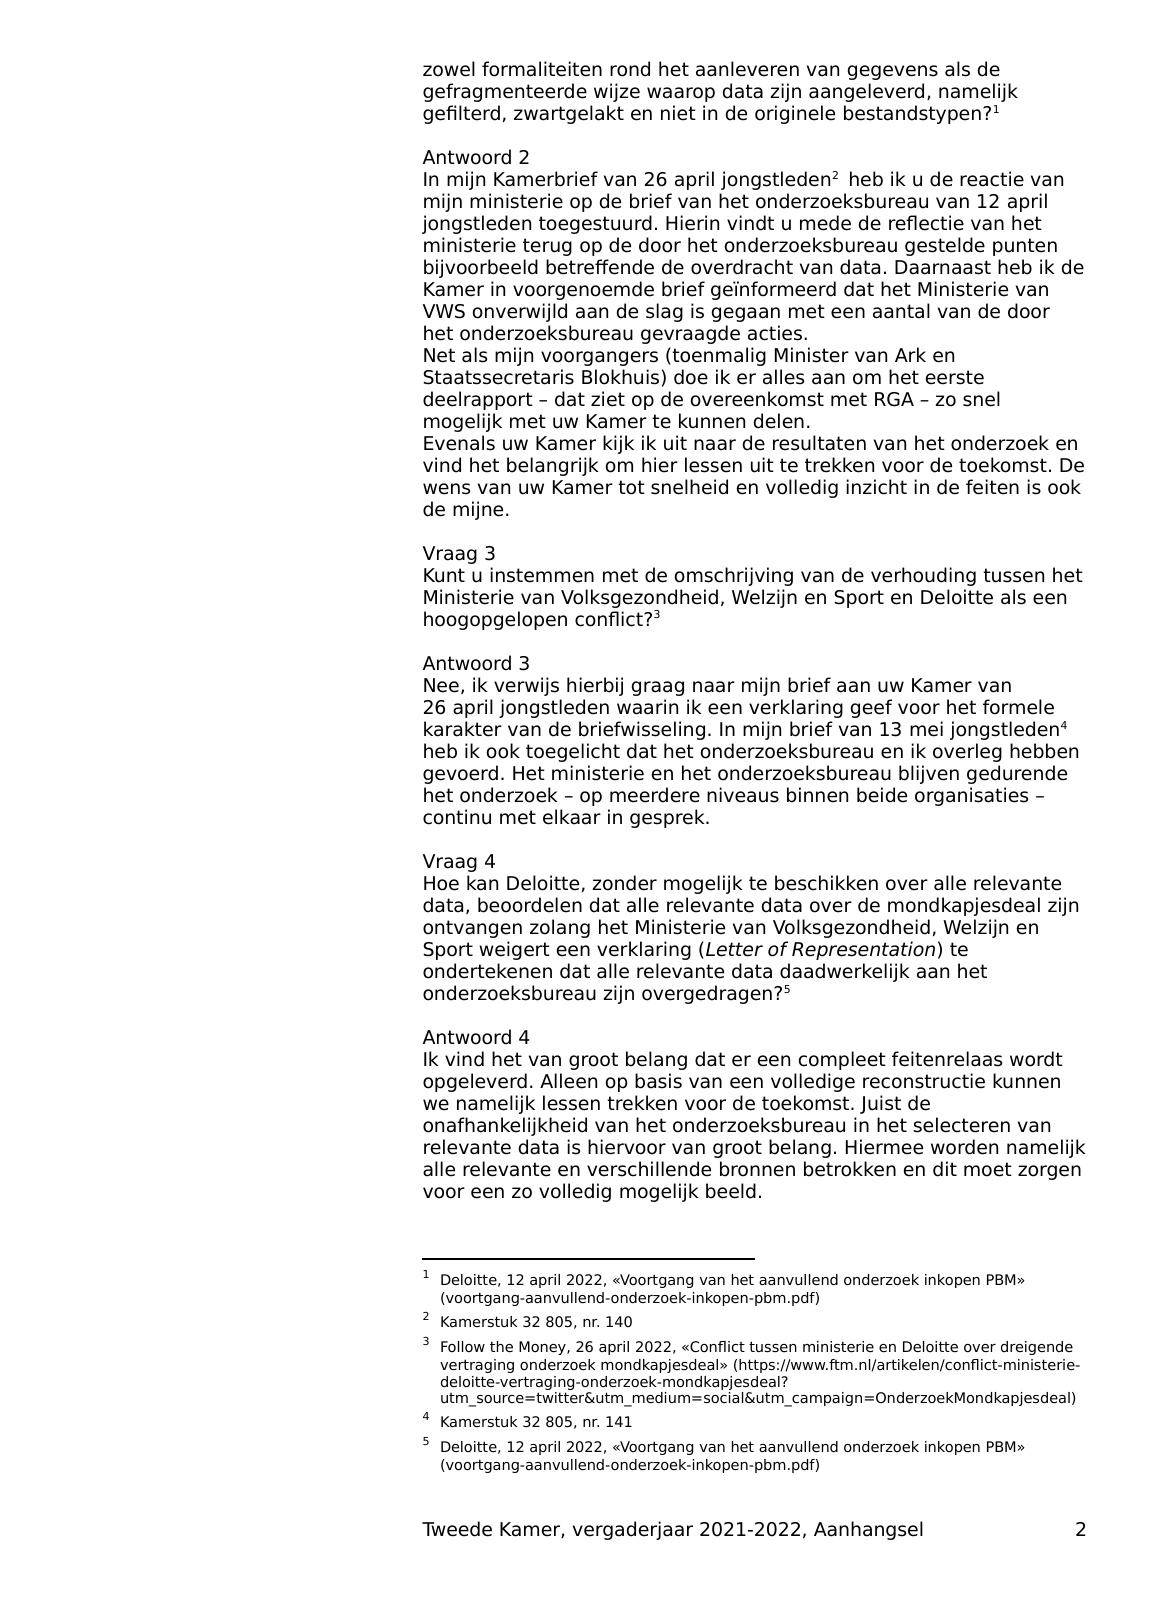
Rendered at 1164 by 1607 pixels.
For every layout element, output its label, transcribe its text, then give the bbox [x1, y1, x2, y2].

text Deloitte, 12 april 2022, «Voortgang van het aanvullend onderzoek inkopen PBM» (voortgang-aanvullend-onderzoek-inkopen-pbm.pdf) [422, 1435, 1087, 1474]
text Kunt u instemmen met de omschrijving van de verhouding tussen het Ministerie van Volksgezondheid, Welzijn en Sport en Deloitte als een hoogopgelopen conflict? [422, 565, 1087, 631]
text Net als mijn voorgangers (toenmalig Minister van Ark en Staatssecretaris Blokhuis) doe ik er alles aan om het eerste deelrapport – dat ziet op de overeenkomst met RGA – zo snel mogelijk met uw Kamer te kunnen delen. [422, 345, 1087, 433]
text Deloitte, 12 april 2022, «Voortgang van het aanvullend onderzoek inkopen PBM» (voortgang-aanvullend-onderzoek-inkopen-pbm.pdf) [422, 1268, 1087, 1307]
text Ik vind het van groot belang dat er een compleet feitenrelaas wordt opgeleverd. Alleen op basis van een volledige reconstructie kunnen we namelijk lessen trekken voor de toekomst. Juist de onafhankelijkheid van het onderzoeksbureau in het selecteren van relevante data is hiervoor van groot belang. Hiermee worden namelijk alle relevante en verschillende bronnen betrokken en dit moet zorgen voor een zo volledig mogelijk beeld. [422, 1049, 1087, 1203]
text Kamerstuk 32 805, nr. 140 [422, 1310, 1087, 1332]
text Nee, ik verwijs hierbij graag naar mijn brief aan uw Kamer van 26 april jongstleden waarin ik een verklaring geef voor het formele karakter van de briefwisseling. In mijn brief van 13 mei jongstleden heb ik ook toegelicht dat het onderzoeksbureau en ik overleg hebben gevoerd. Het ministerie en het onderzoeksbureau blijven gedurende het onderzoek – op meerdere niveaus binnen beide organisaties – continu met elkaar in gesprek. [422, 675, 1087, 829]
text Vraag 3 [422, 543, 1087, 565]
text Hoe kan Deloitte, zonder mogelijk te beschikken over alle relevante data, beoordelen dat alle relevante data over de mondkapjesdeal zijn ontvangen zolang het Ministerie van Volksgezondheid, Welzijn en Sport weigert een verklaring (Letter of Representation) te ondertekenen dat alle relevante data daadwerkelijk aan het onderzoeksbureau zijn overgedragen? [422, 873, 1087, 1005]
text Antwoord 4 [422, 1027, 1087, 1049]
text Vraag 4 [422, 851, 1087, 873]
text Antwoord 2 [422, 147, 1087, 169]
text Kamerstuk 32 805, nr. 141 [422, 1410, 1087, 1432]
text Follow the Money, 26 april 2022, «Conflict tussen ministerie en Deloitte over dreigende vertraging onderzoek mondkapjesdeal» (https://www.ftm.nl/artikelen/conflict-ministerie-deloitte-vertraging-onderzoek-mondkapjesdeal?utm_source=twitter&utm_medium=social&utm_campaign=OnderzoekMondkapjesdeal) [422, 1335, 1087, 1407]
text Evenals uw Kamer kijk ik uit naar de resultaten van het onderzoek en vind het belangrijk om hier lessen uit te trekken voor de toekomst. De wens van uw Kamer tot snelheid en volledig inzicht in de feiten is ook de mijne. [422, 433, 1087, 521]
text zowel formaliteiten rond het aanleveren van gegevens als de gefragmenteerde wijze waarop data zijn aangeleverd, namelijk gefilterd, zwartgelakt en niet in de originele bestandstypen? [422, 59, 1087, 125]
text In mijn Kamerbrief van 26 april jongstleden heb ik u de reactie van mijn ministerie op de brief van het onderzoeksbureau van 12 april jongstleden toegestuurd. Hierin vindt u mede de reflectie van het ministerie terug op de door het onderzoeksbureau gestelde punten bijvoorbeeld betreffende de overdracht van data. Daarnaast heb ik de Kamer in voorgenoemde brief geïnformeerd dat het Ministerie van VWS onverwijld aan de slag is gegaan met een aantal van de door het onderzoeksbureau gevraagde acties. [422, 169, 1087, 345]
text Antwoord 3 [422, 653, 1087, 675]
